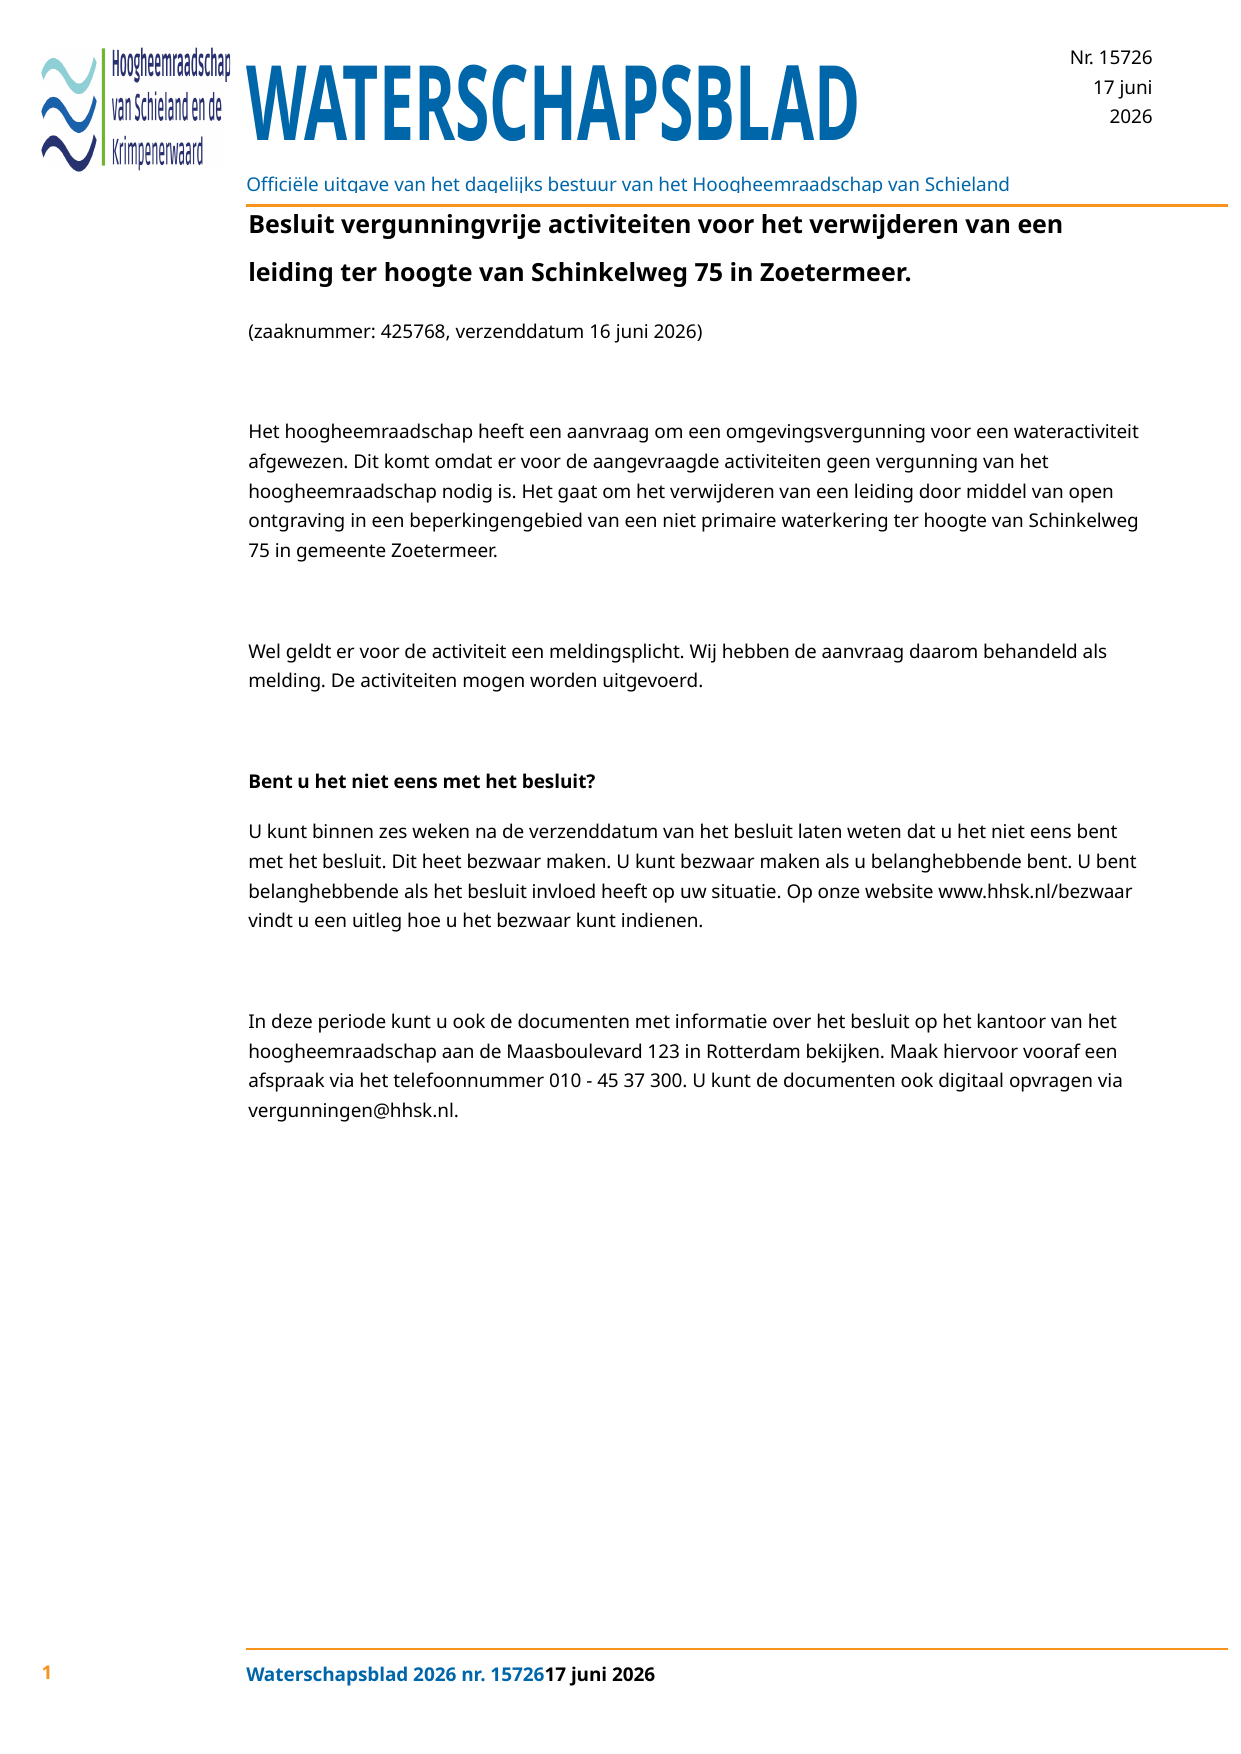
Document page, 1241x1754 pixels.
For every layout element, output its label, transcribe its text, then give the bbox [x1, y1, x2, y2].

text (zaaknummer: 425768, verzenddatum 16 juni 2026) [248, 318, 1152, 344]
text Wel geldt er voor de activiteit een meldingsplicht. Wij hebben de aanvraag daarom behandeld als melding. De activiteiten mogen worden uitgevoerd. [248, 638, 1152, 693]
text Bent u het niet eens met het besluit? [248, 768, 1152, 794]
text Besluit vergunningvrije activiteiten voor het verwijderen van een leiding ter hoogte van Schinkelweg 75 in Zoetermeer. [248, 207, 1152, 288]
text U kunt binnen zes weken na de verzenddatum van het besluit laten weten dat u het niet eens bent met het besluit. Dit heet bezwaar maken. U kunt bezwaar maken als u belanghebbende bent. U bent belanghebbende als het besluit invloed heeft op uw situatie. Op onze website www.hhsk.nl/bezwaar vindt u een uitleg hoe u het bezwaar kunt indienen. [248, 819, 1152, 933]
text In deze periode kunt u ook de documenten met informatie over het besluit op het kantoor van het hoogheemraadschap aan de Maasboulevard 123 in Rotterdam bekijken. Maak hiervoor vooraf een afspraak via het telefoonnummer 010 - 45 37 300. U kunt de documenten ook digitaal opvragen via vergunningen@hhsk.nl. [248, 1008, 1152, 1123]
text Het hoogheemraadschap heeft een aanvraag om een omgevingsvergunning voor een wateractiviteit afgewezen. Dit komt omdat er voor de aangevraagde activiteiten geen vergunning van het hoogheemraadschap nodig is. Het gaat om het verwijderen van een leiding door middel van open ontgraving in een beperkingengebied van een niet primaire waterkering ter hoogte van Schinkelweg 75 in gemeente Zoetermeer. [248, 419, 1152, 563]
picture [41, 47, 231, 172]
